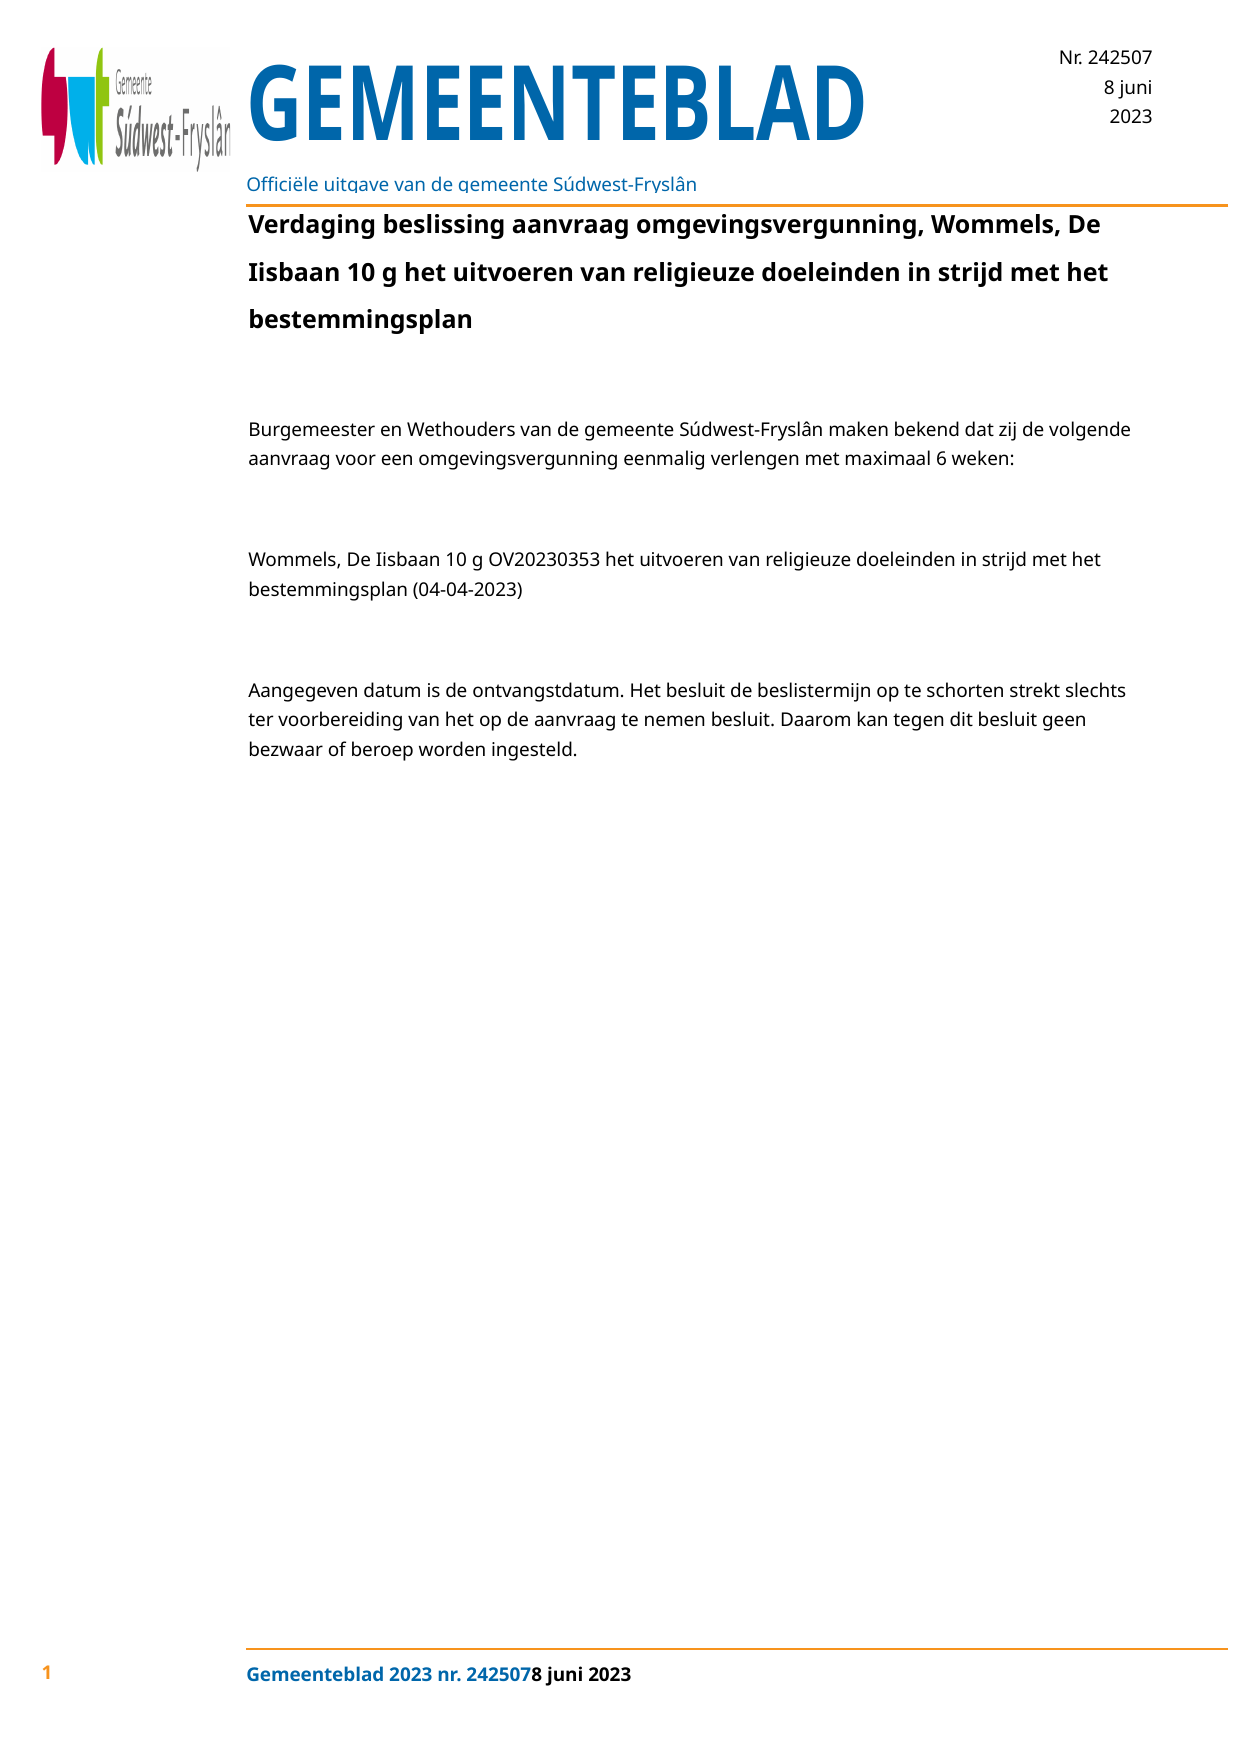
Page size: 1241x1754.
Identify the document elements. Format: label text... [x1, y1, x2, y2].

text Wommels, De Iisbaan 10 g OV20230353 het uitvoeren van religieuze doeleinden in strijd met het bestemmingsplan (04-04-2023) [248, 546, 1152, 602]
text Aangegeven datum is de ontvangstdatum. Het besluit de beslistermijn op te schorten strekt slechts ter voorbereiding van het op de aanvraag te nemen besluit. Daarom kan tegen dit besluit geen bezwaar of beroep worden ingesteld. [248, 677, 1152, 762]
text Verdaging beslissing aanvraag omgevingsvergunning, Wommels, De Iisbaan 10 g het uitvoeren van religieuze doeleinden in strijd met het bestemmingsplan [248, 207, 1152, 336]
text Burgemeester en Wethouders van de gemeente Súdwest-Fryslân maken bekend dat zij de volgende aanvraag voor een omgevingsvergunning eenmalig verlengen met maximaal 6 weken: [248, 416, 1152, 471]
picture [41, 47, 231, 172]
